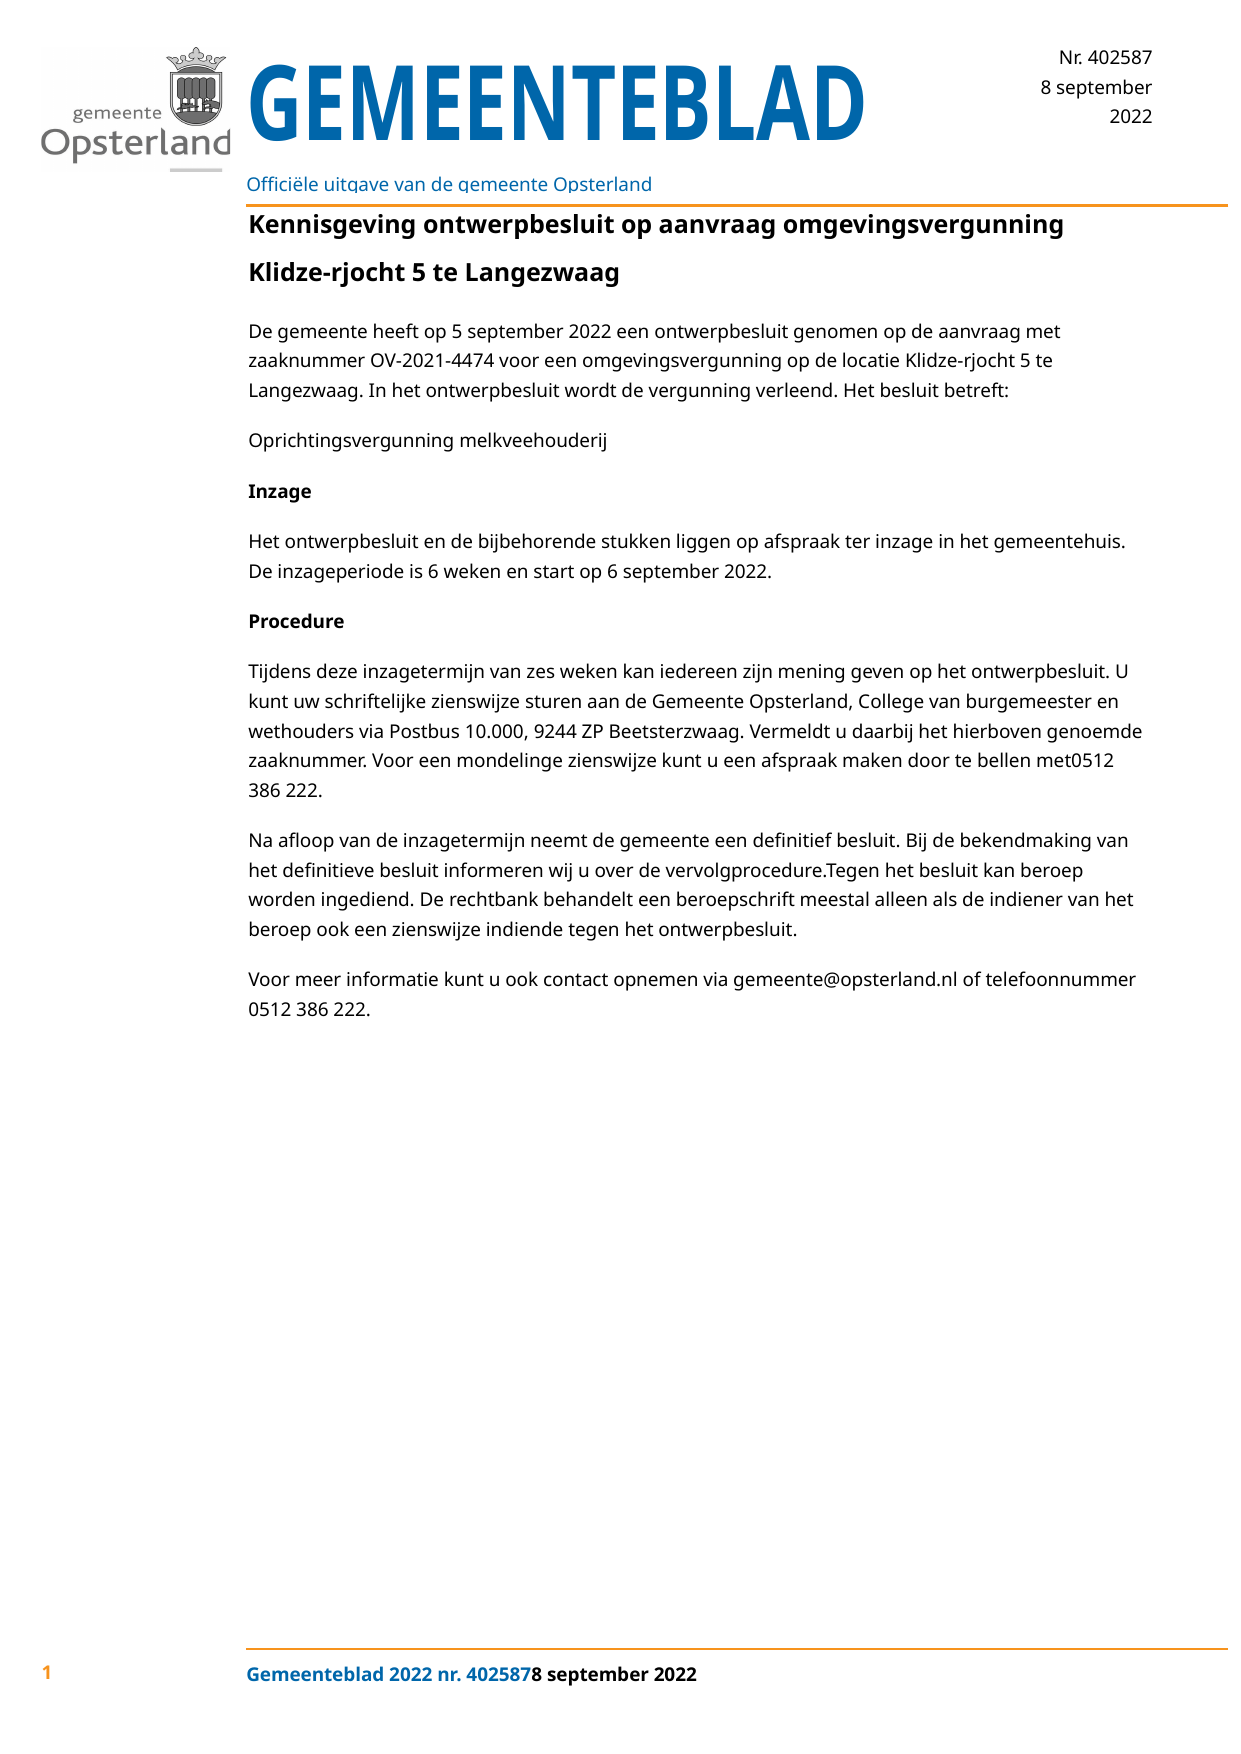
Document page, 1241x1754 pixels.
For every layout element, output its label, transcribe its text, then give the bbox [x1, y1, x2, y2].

text Kennisgeving ontwerpbesluit op aanvraag omgevingsvergunning Klidze-rjocht 5 te Langezwaag [248, 207, 1152, 288]
text Voor meer informatie kunt u ook contact opnemen via gemeente@opsterland.nl of telefoonnummer 0512 386 222. [248, 967, 1152, 1022]
text Oprichtingsvergunning melkveehouderij [248, 427, 1152, 453]
text De gemeente heeft op 5 september 2022 een ontwerpbesluit genomen op de aanvraag met zaaknummer OV-2021-4474 voor een omgevingsvergunning op de locatie Klidze-rjocht 5 te Langezwaag. In het ontwerpbesluit wordt de vergunning verleend. Het besluit betreft: [248, 318, 1152, 403]
text Inzage [248, 478, 1152, 504]
text Het ontwerpbesluit en de bijbehorende stukken liggen op afspraak ter inzage in het gemeentehuis. De inzageperiode is 6 weken en start op 6 september 2022. [248, 528, 1152, 584]
picture [41, 47, 231, 172]
text Procedure [248, 608, 1152, 634]
text Na afloop van de inzagetermijn neemt de gemeente een definitief besluit. Bij de bekendmaking van het definitieve besluit informeren wij u over de vervolgprocedure.Tegen het besluit kan beroep worden ingediend. De rechtbank behandelt een beroepschrift meestal alleen als de indiener van het beroep ook een zienswijze indiende tegen het ontwerpbesluit. [248, 827, 1152, 942]
text Tijdens deze inzagetermijn van zes weken kan iedereen zijn mening geven op het ontwerpbesluit. U kunt uw schriftelijke zienswijze sturen aan de Gemeente Opsterland, College van burgemeester en wethouders via Postbus 10.000, 9244 ZP Beetsterzwaag. Vermeldt u daarbij het hierboven genoemde zaaknummer. Voor een mondelinge zienswijze kunt u een afspraak maken door te bellen met0512 386 222. [248, 659, 1152, 803]
